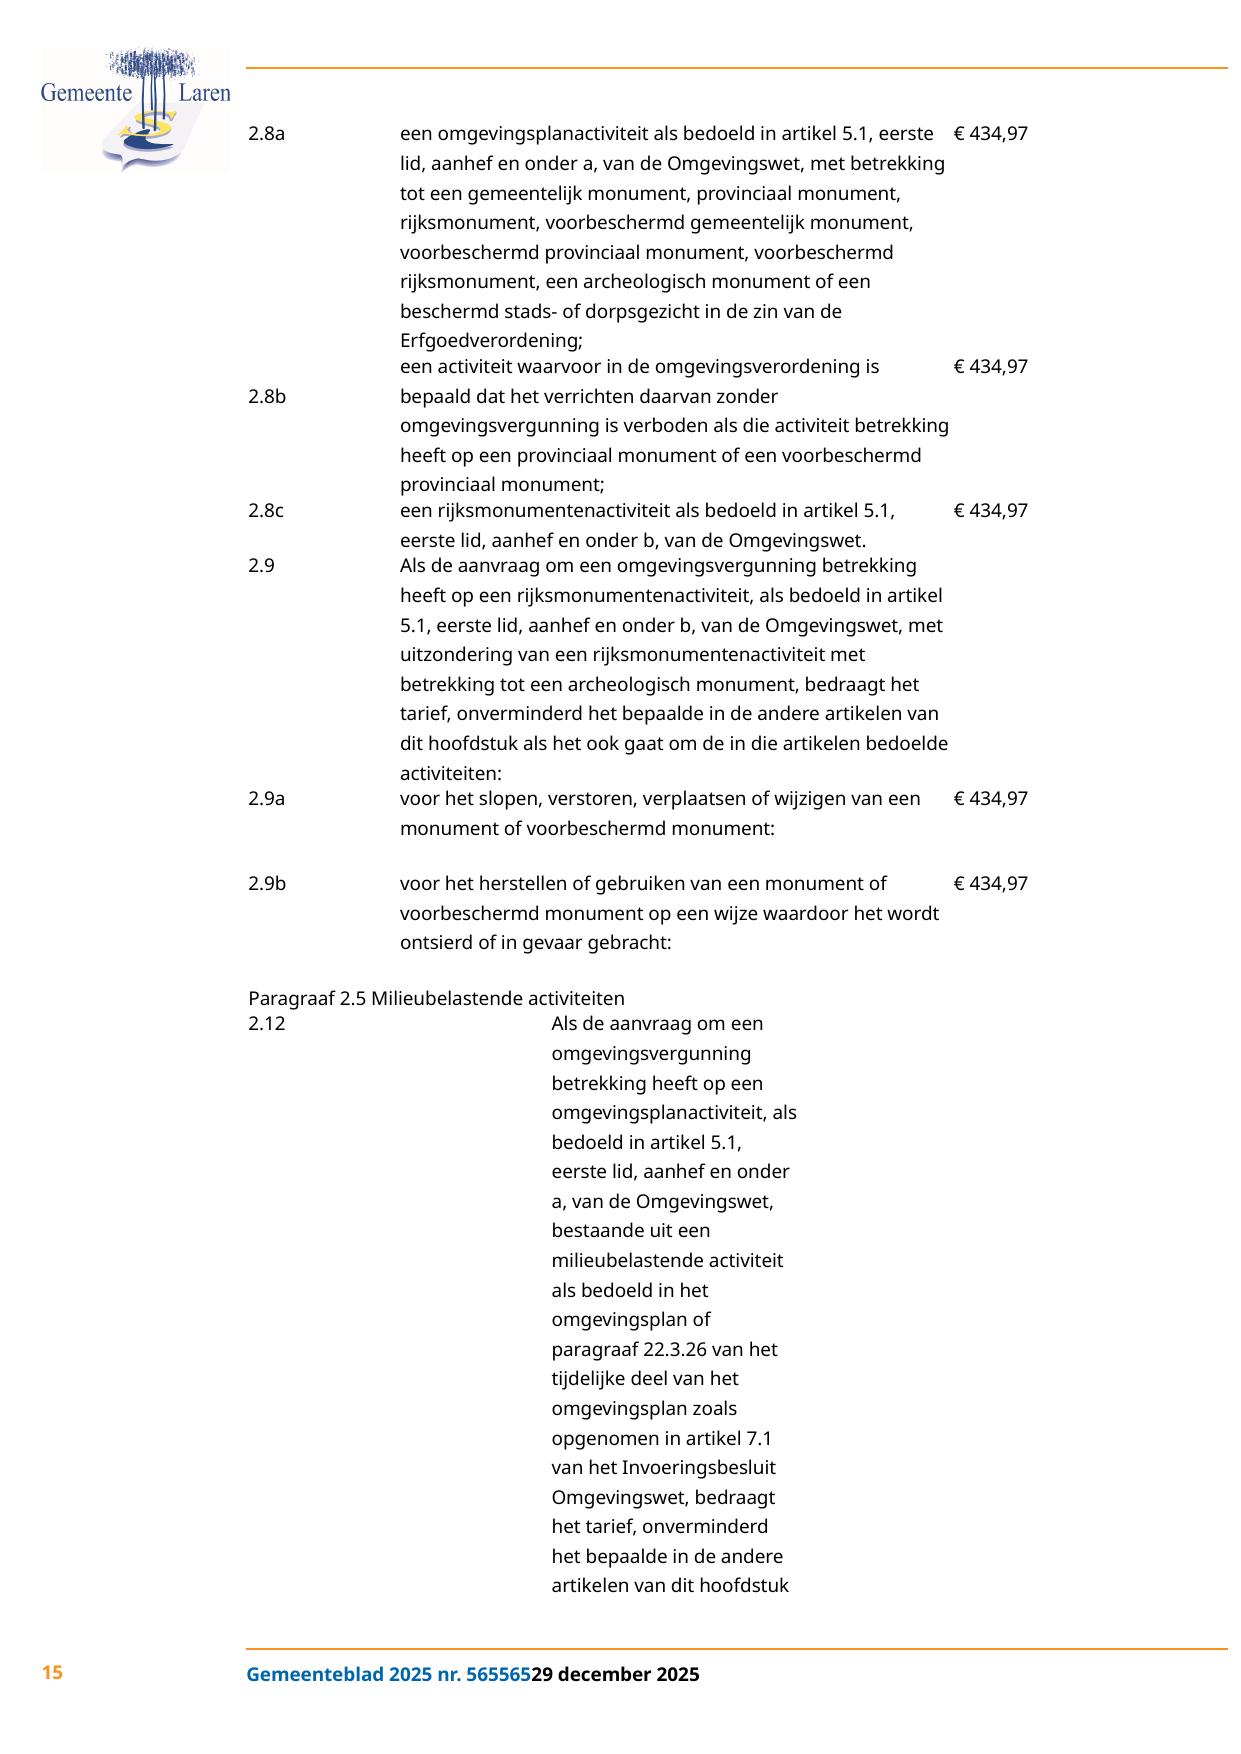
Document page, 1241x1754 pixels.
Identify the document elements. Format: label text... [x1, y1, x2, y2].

table_cell een rijksmonumentenactiviteit als bedoeld in artikel 5.1, eerste lid, aanhef en onder b, van de Omgevingswet. [400, 498, 954, 553]
table_cell een activiteit waarvoor in de omgevingsverordening is bepaald dat het verrichten daarvan zonder omgevingsvergunning is verboden als die activiteit betrekking heeft op een provinciaal monument of een voorbeschermd provinciaal monument; [400, 353, 954, 497]
table_cell € 434,97 [954, 353, 1152, 497]
table_cell 2.8a [248, 121, 400, 353]
table_cell 2.9 [248, 553, 400, 786]
table_cell Als de aanvraag om een omgevingsvergunning betrekking heeft op een rijksmonumentenactiviteit, als bedoeld in artikel 5.1, eerste lid, aanhef en onder b, van de Omgevingswet, met uitzondering van een rijksmonumentenactiviteit met betrekking tot een archeologisch monument, bedraagt het tarief, onverminderd het bepaalde in de andere artikelen van dit hoofdstuk als het ook gaat om de in die artikelen bedoelde activiteiten: [400, 553, 954, 786]
table_cell [248, 95, 400, 121]
table_cell [954, 985, 1152, 1011]
table_cell 2.9a [248, 786, 400, 870]
table_cell 2.12 [248, 1011, 551, 1598]
table_cell een omgevingsplanactiviteit als bedoeld in artikel 5.1, eerste lid, aanhef en onder a, van de Omgevingswet, met betrekking tot een gemeentelijk monument, provinciaal monument, rijksmonument, voorbeschermd gemeentelijk monument, voorbeschermd provinciaal monument, voorbeschermd rijksmonument, een archeologisch monument of een beschermd stads- of dorpsgezicht in de zin van de Erfgoedverordening; [400, 121, 954, 353]
table_cell € 434,97 [954, 786, 1152, 870]
table_cell [802, 1011, 1152, 1598]
table_cell € 434,97 [954, 498, 1152, 553]
table_cell [954, 553, 1152, 786]
table_cell Als de aanvraag om een omgevingsvergunning betrekking heeft op een omgevingsplanactiviteit, als bedoeld in artikel 5.1, eerste lid, aanhef en onder a, van de Omgevingswet, bestaande uit een milieubelastende activiteit als bedoeld in het omgevingsplan of paragraaf 22.3.26 van het tijdelijke deel van het omgevingsplan zoals opgenomen in artikel 7.1 van het Invoeringsbesluit Omgevingswet, bedraagt het tarief, onverminderd het bepaalde in de andere artikelen van dit hoofdstuk [551, 1011, 802, 1598]
table_cell € 434,97 [954, 121, 1152, 353]
table_cell [400, 95, 954, 121]
table_cell 2.9b [248, 870, 400, 985]
picture [41, 47, 231, 172]
table_cell voor het herstellen of gebruiken van een monument of voorbeschermd monument op een wijze waardoor het wordt ontsierd of in gevaar gebracht: [400, 870, 954, 985]
table_cell voor het slopen, verstoren, verplaatsen of wijzigen van een monument of voorbeschermd monument: [400, 786, 954, 870]
table_cell € 434,97 [954, 870, 1152, 985]
table_cell 2.8b [248, 353, 400, 497]
table_cell [954, 95, 1152, 121]
table_cell 2.8c [248, 498, 400, 553]
table_cell Paragraaf 2.5 Milieubelastende activiteiten [248, 985, 954, 1011]
